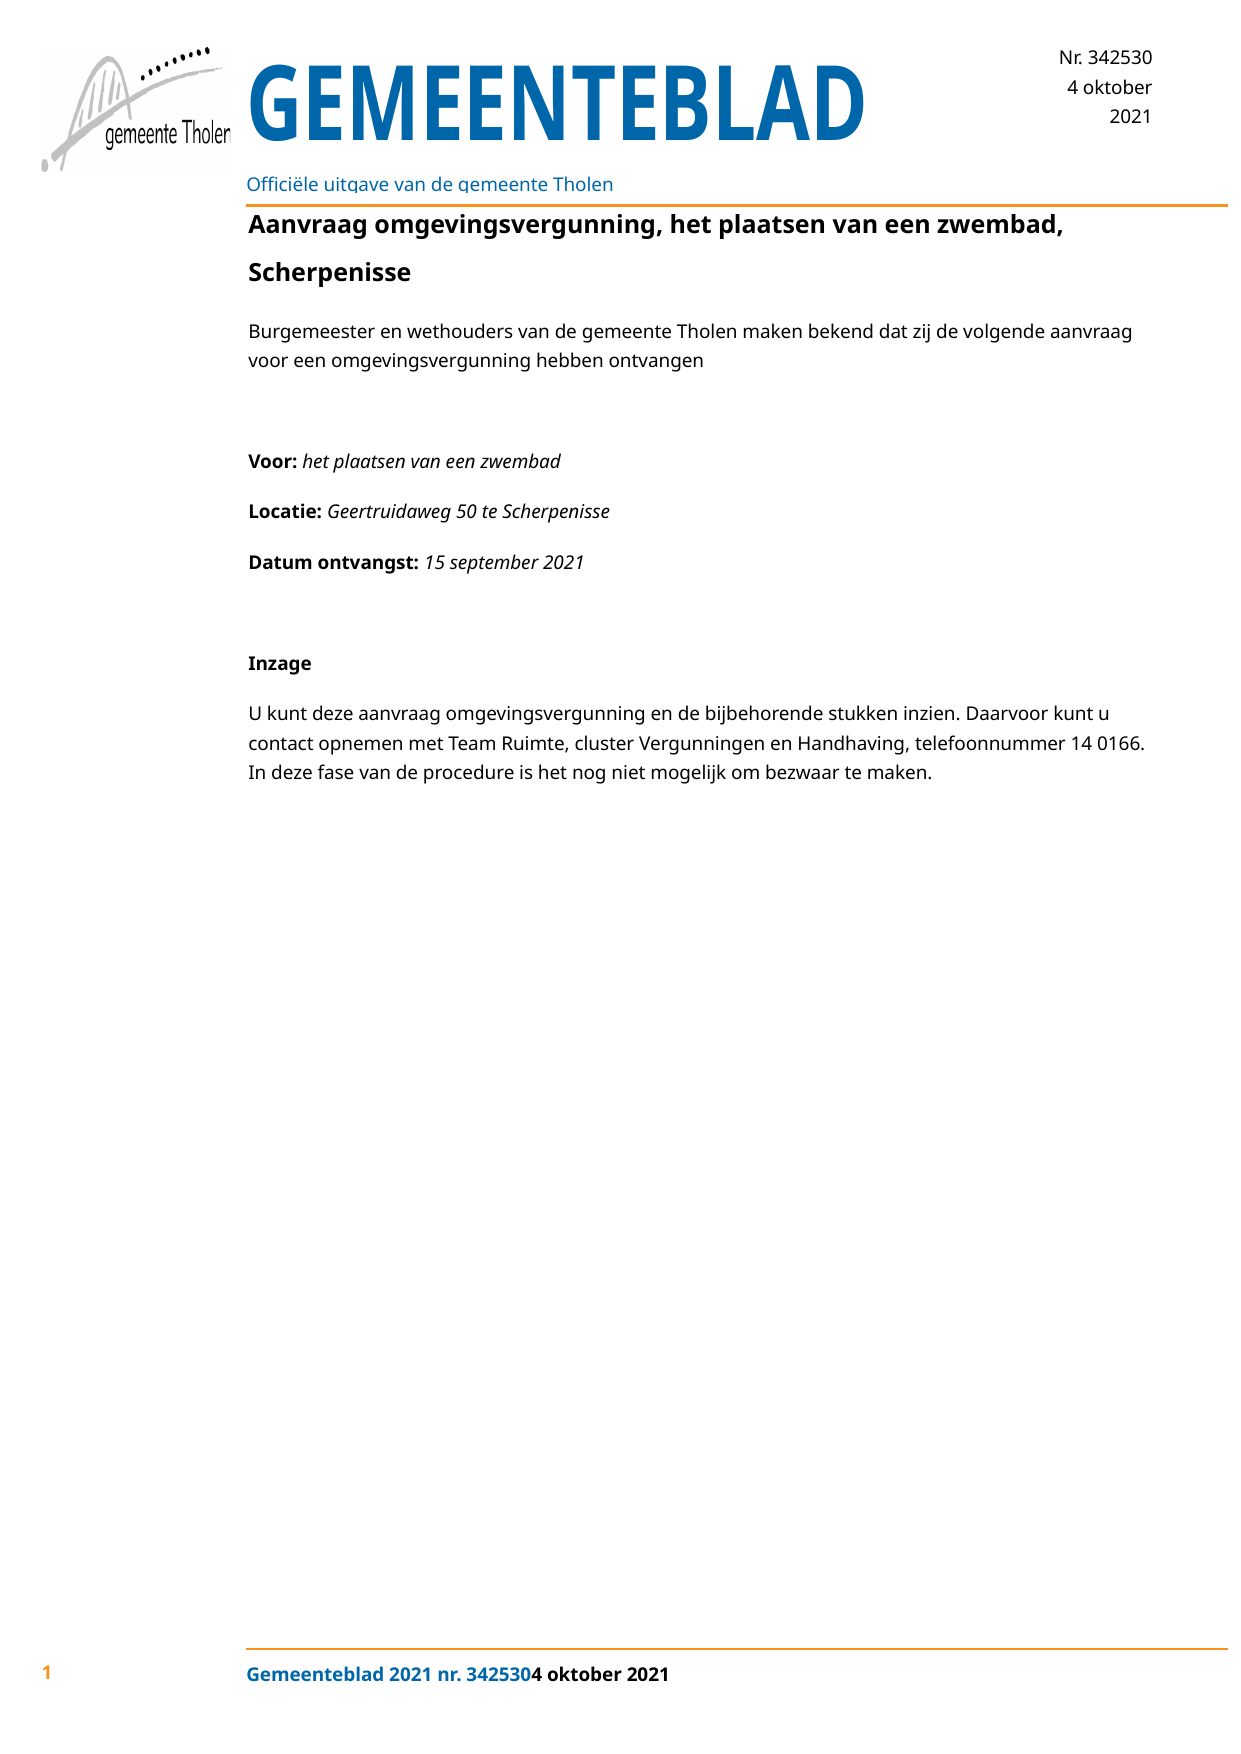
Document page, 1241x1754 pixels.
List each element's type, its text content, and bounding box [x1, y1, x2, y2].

text Aanvraag omgevingsvergunning, het plaatsen van een zwembad, Scherpenisse [248, 207, 1152, 288]
text Locatie: Geertruidaweg 50 te Scherpenisse [248, 499, 1152, 524]
text Datum ontvangst: 15 september 2021 [248, 549, 1152, 575]
text Inzage [248, 650, 1152, 676]
text Burgemeester en wethouders van de gemeente Tholen maken bekend dat zij de volgende aanvraag voor een omgevingsvergunning hebben ontvangen [248, 318, 1152, 373]
picture [41, 47, 231, 172]
text U kunt deze aanvraag omgevingsvergunning en de bijbehorende stukken inzien. Daarvoor kunt u contact opnemen met Team Ruimte, cluster Vergunningen en Handhaving, telefoonnummer 14 0166. In deze fase van de procedure is het nog niet mogelijk om bezwaar te maken. [248, 700, 1152, 785]
text Voor: het plaatsen van een zwembad [248, 448, 1152, 474]
